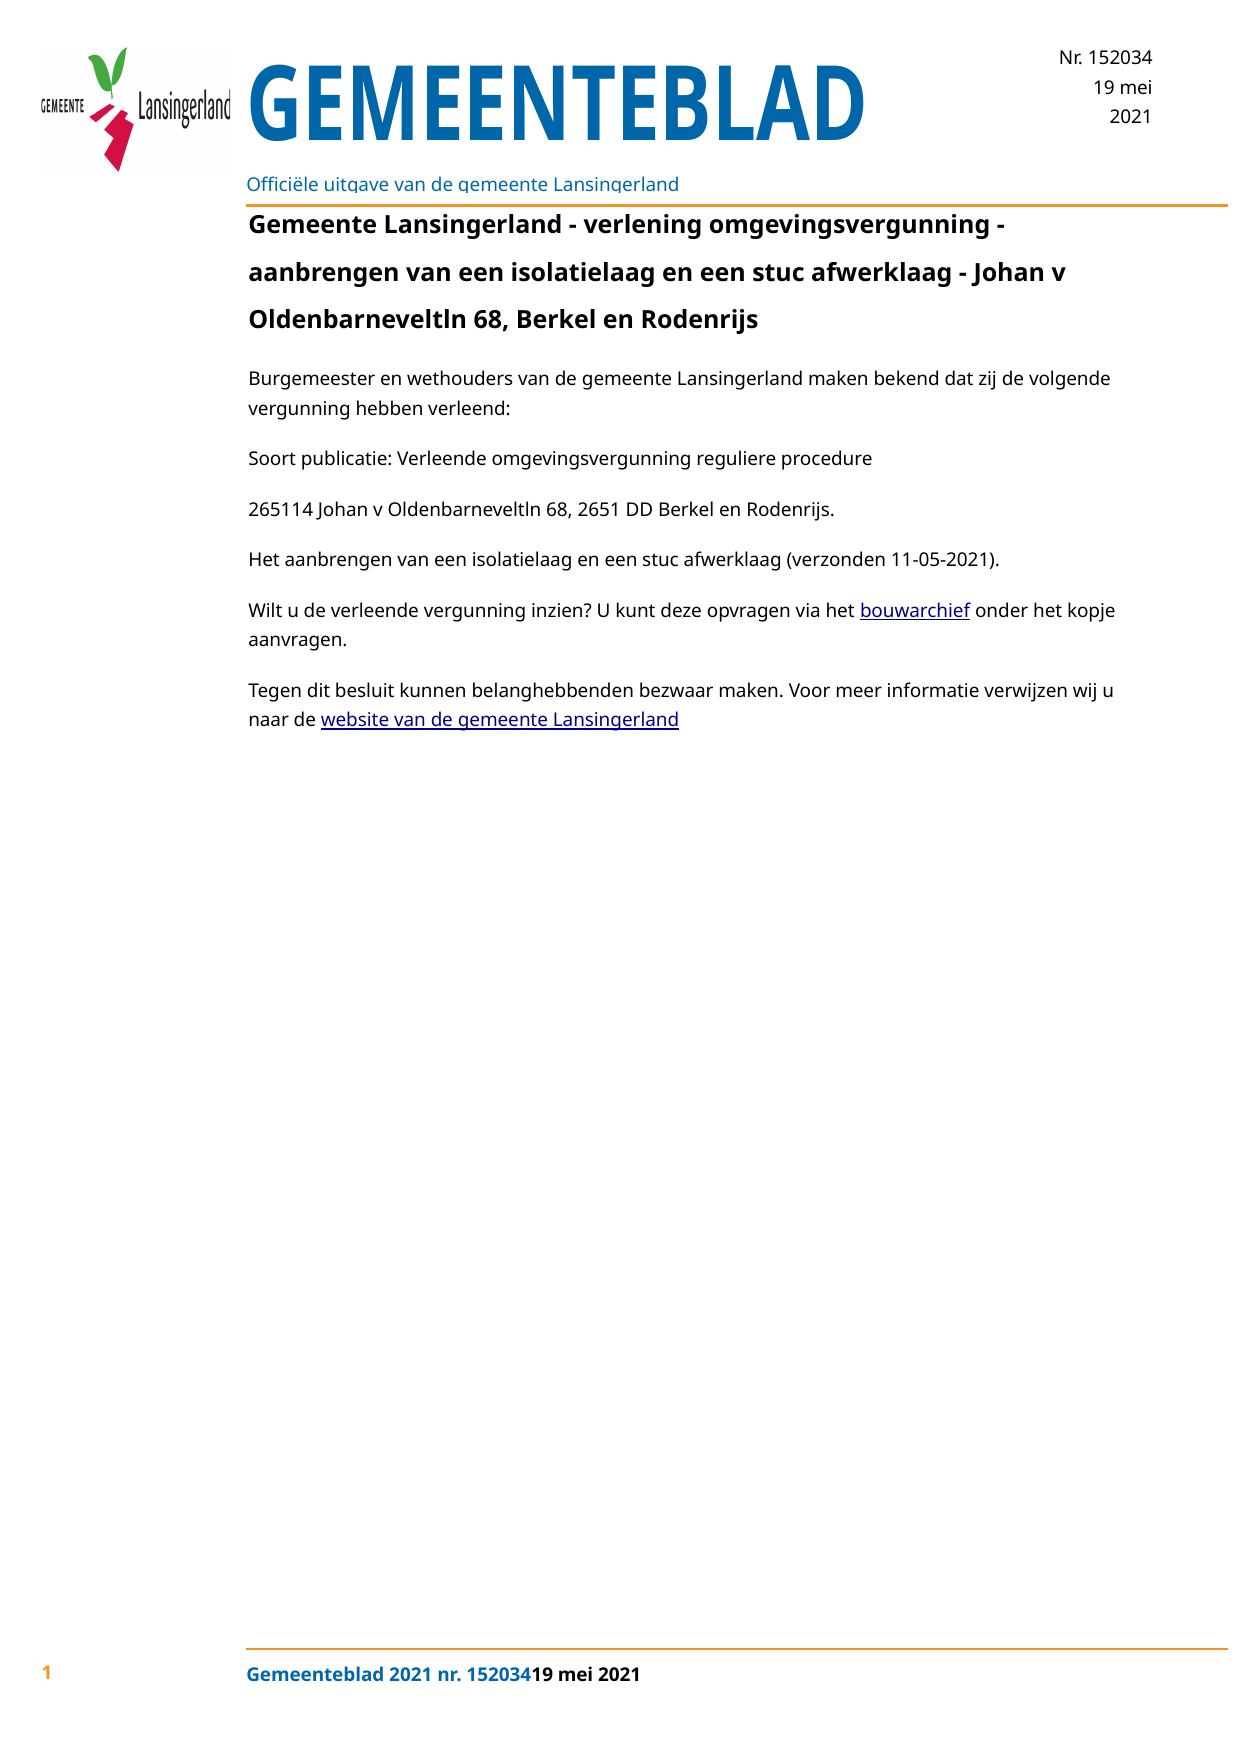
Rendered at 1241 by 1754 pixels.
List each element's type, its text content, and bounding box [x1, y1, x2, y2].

text Gemeente Lansingerland - verlening omgevingsvergunning - aanbrengen van een isolatielaag en een stuc afwerklaag - Johan v Oldenbarneveltln 68, Berkel en Rodenrijs [248, 207, 1152, 336]
text Wilt u de verleende vergunning inzien? U kunt deze opvragen via het bouwarchief onder het kopje aanvragen. [248, 597, 1152, 652]
text Tegen dit besluit kunnen belanghebbenden bezwaar maken. Voor meer informatie verwijzen wij u naar de website van de gemeente Lansingerland [248, 677, 1152, 732]
text 265114 Johan v Oldenbarneveltln 68, 2651 DD Berkel en Rodenrijs. [248, 496, 1152, 522]
text Soort publicatie: Verleende omgevingsvergunning reguliere procedure [248, 446, 1152, 471]
picture [41, 47, 231, 172]
text Burgemeester en wethouders van de gemeente Lansingerland maken bekend dat zij de volgende vergunning hebben verleend: [248, 366, 1152, 421]
text Het aanbrengen van een isolatielaag en een stuc afwerklaag (verzonden 11-05-2021). [248, 546, 1152, 572]
